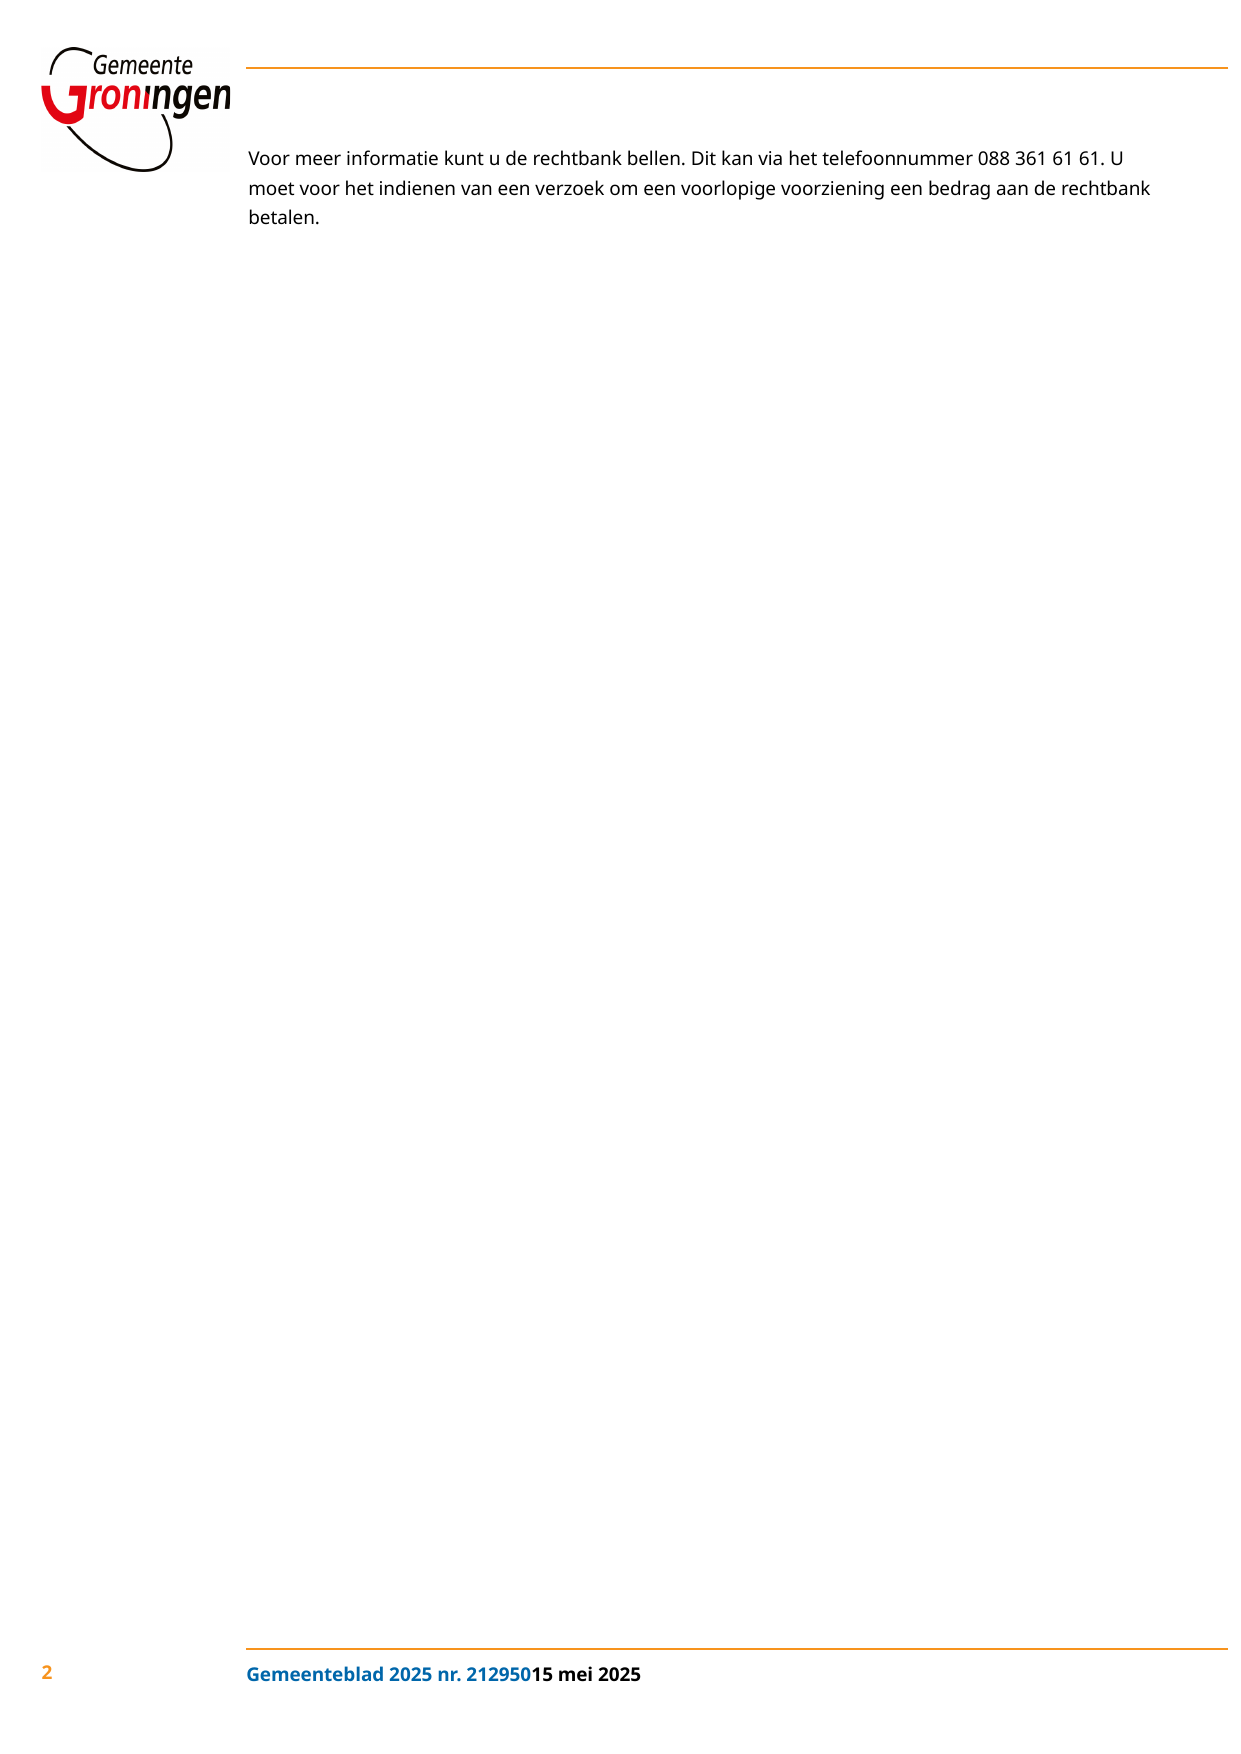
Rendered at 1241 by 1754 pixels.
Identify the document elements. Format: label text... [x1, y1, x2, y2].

picture [41, 47, 231, 172]
text Voor meer informatie kunt u de rechtbank bellen. Dit kan via het telefoonnummer 088 361 61 61. U moet voor het indienen van een verzoek om een voorlopige voorziening een bedrag aan de rechtbank betalen. [248, 145, 1152, 230]
